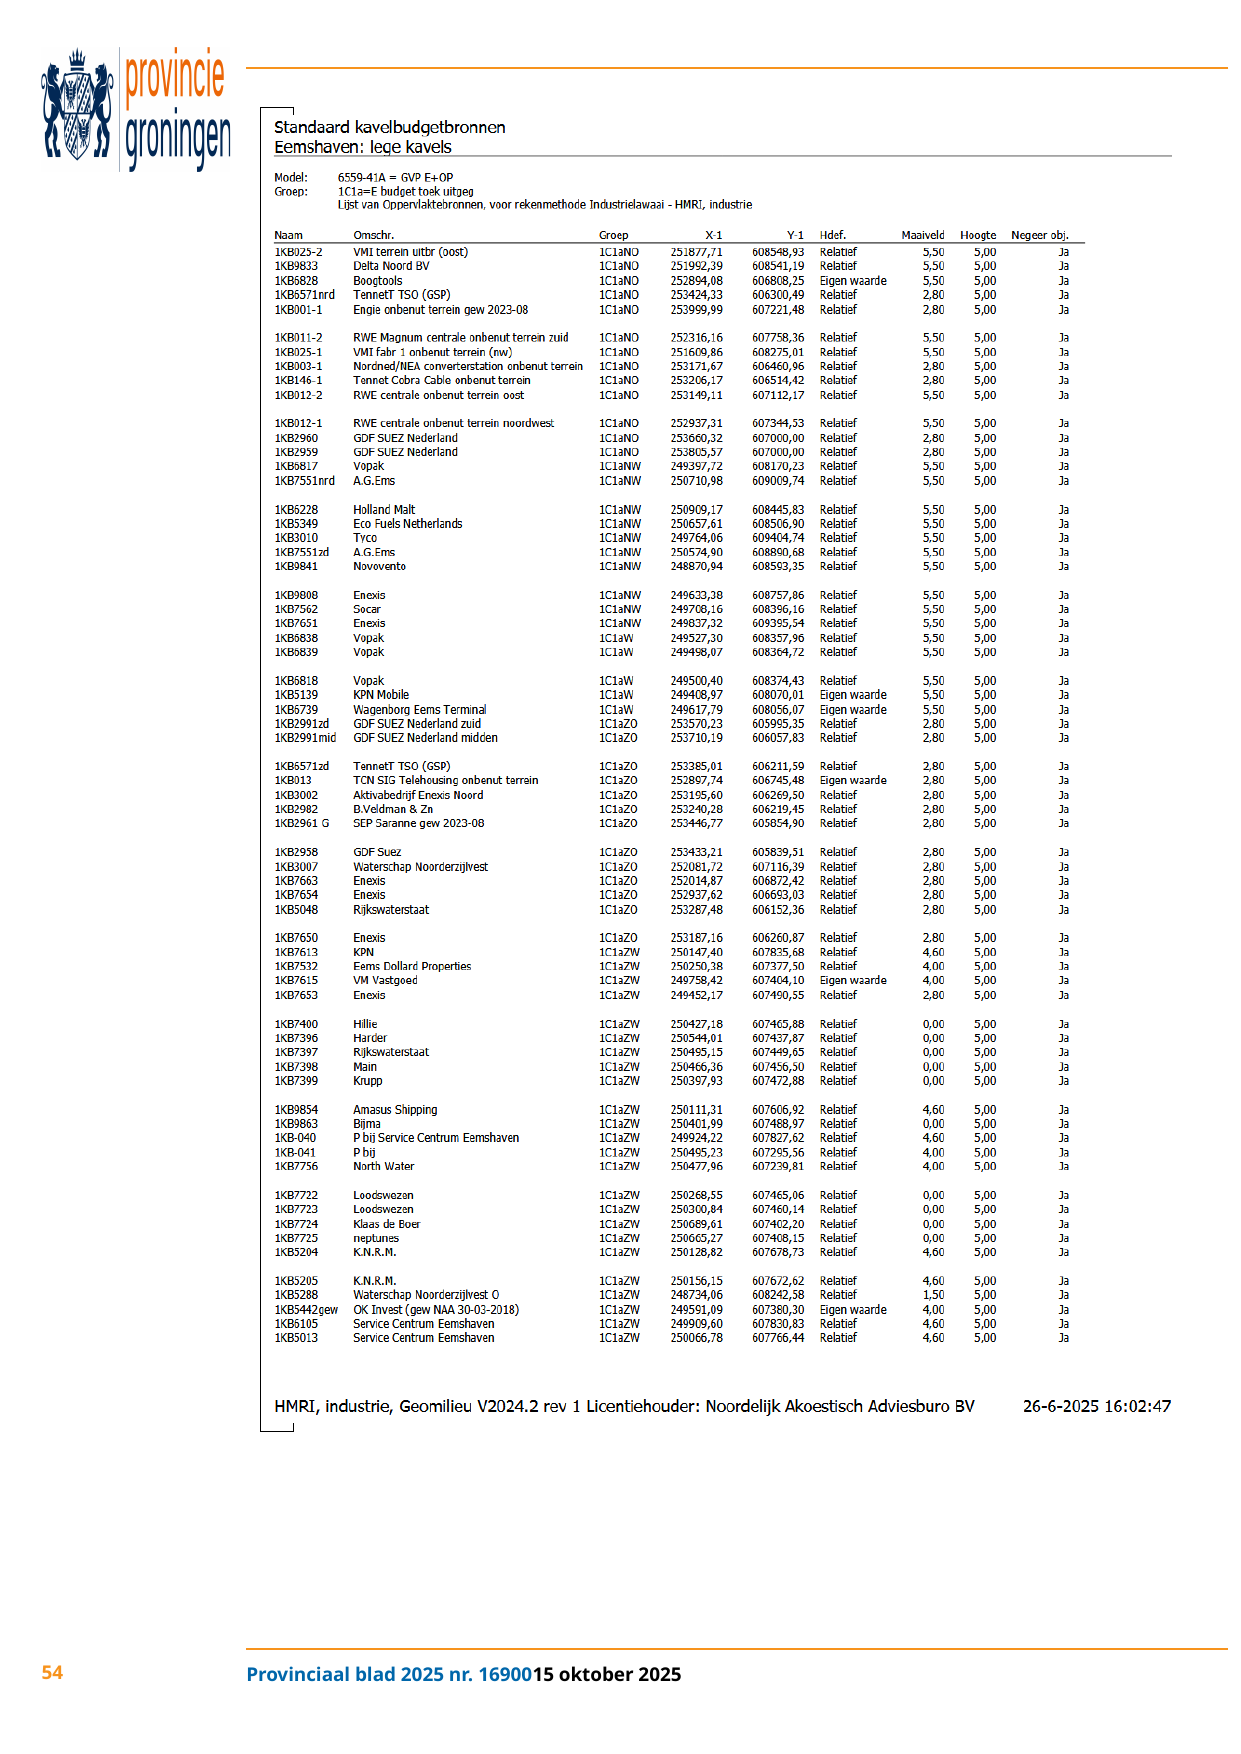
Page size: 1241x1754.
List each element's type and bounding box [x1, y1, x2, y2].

picture [41, 47, 231, 172]
picture [268, 115, 1173, 1423]
